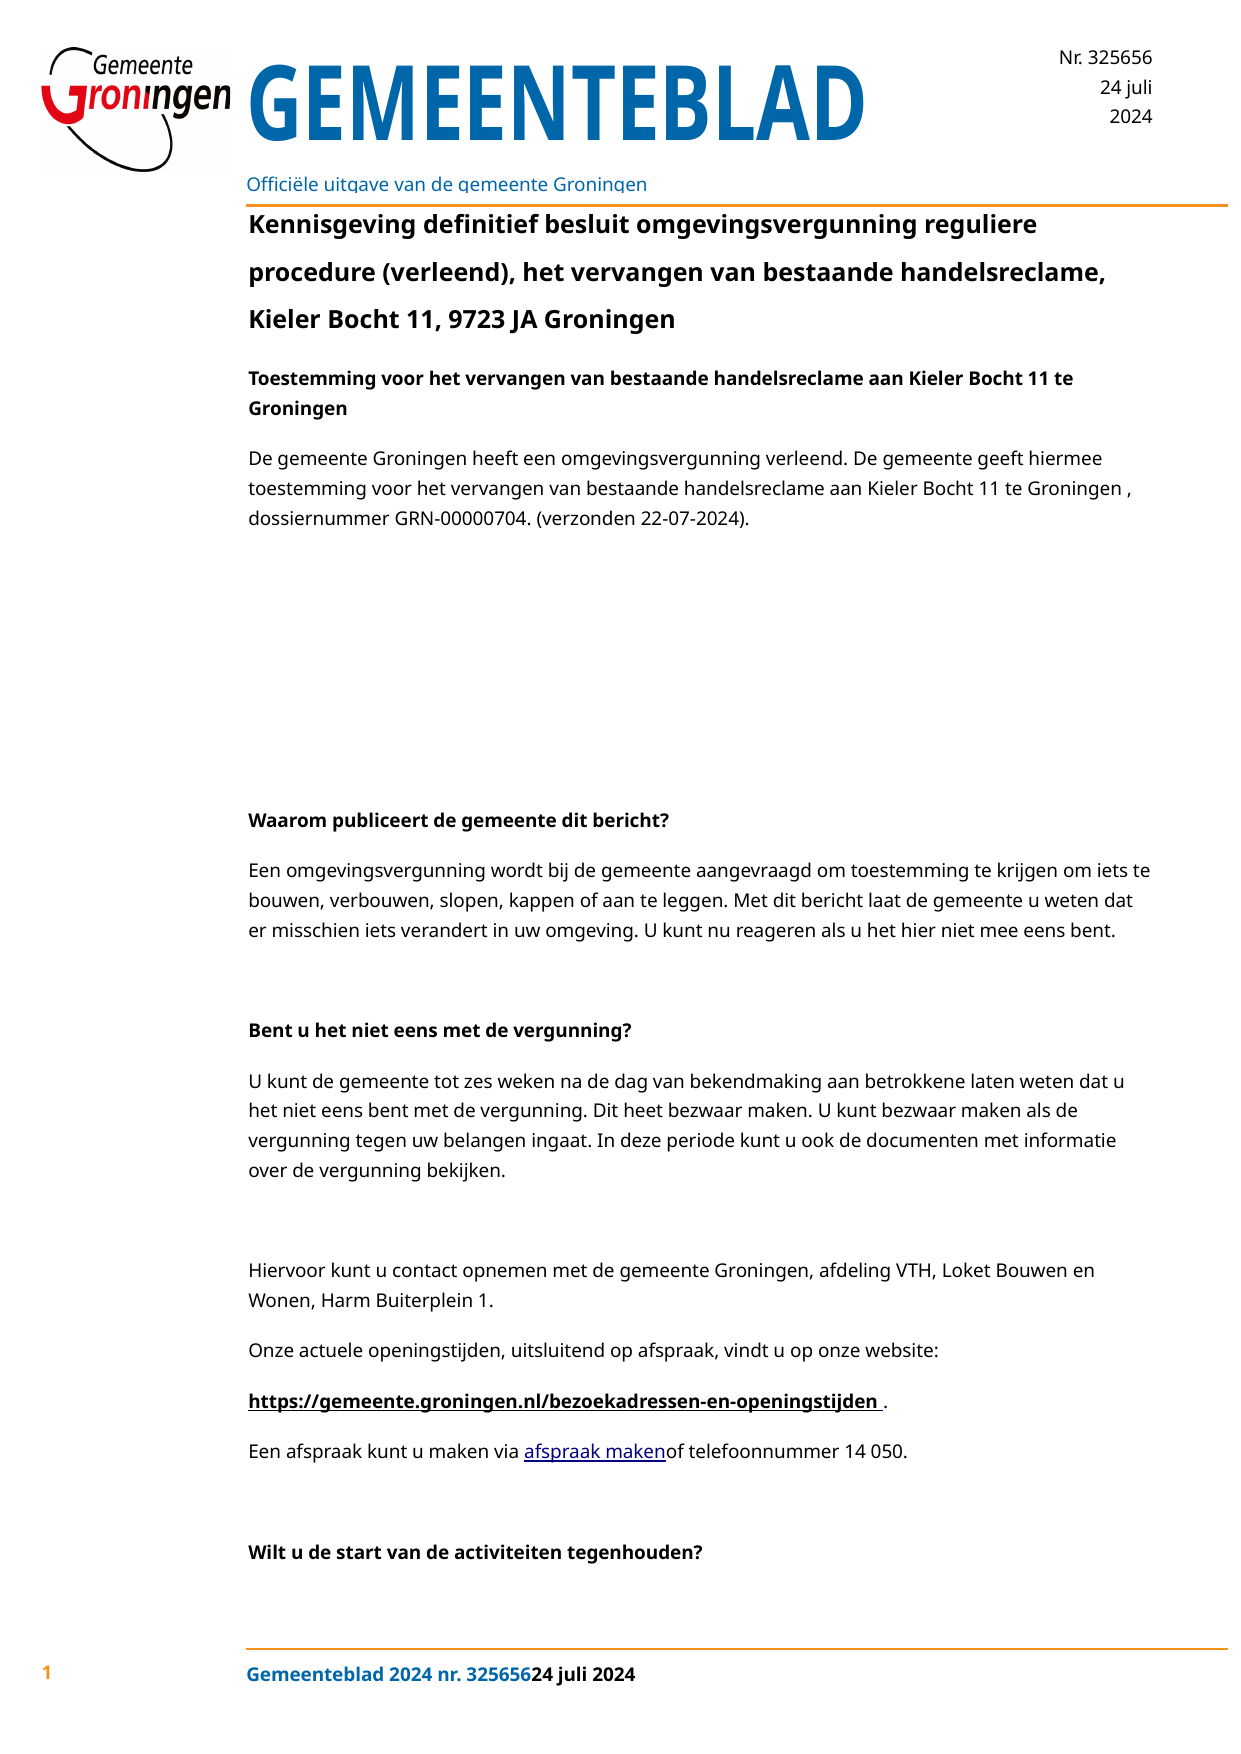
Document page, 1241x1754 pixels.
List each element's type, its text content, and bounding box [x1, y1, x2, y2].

text Onze actuele openingstijden, uitsluitend op afspraak, vindt u op onze website: [248, 1338, 1152, 1363]
text Waarom publiceert de gemeente dit bericht? [248, 807, 1152, 833]
text Hiervoor kunt u contact opnemen met de gemeente Groningen, afdeling VTH, Loket Bouwen en Wonen, Harm Buiterplein 1. [248, 1258, 1152, 1313]
picture [41, 47, 231, 172]
text Een afspraak kunt u maken via afspraak makenof telefoonnummer 14 050. [248, 1438, 1152, 1464]
text Wilt u de start van de activiteiten tegenhouden? [248, 1539, 1152, 1565]
text Toestemming voor het vervangen van bestaande handelsreclame aan Kieler Bocht 11 te Groningen [248, 366, 1152, 421]
text https://gemeente.groningen.nl/bezoekadressen-en-openingstijden . [248, 1388, 1152, 1414]
text Kennisgeving definitief besluit omgevingsvergunning reguliere procedure (verleend), het vervangen van bestaande handelsreclame, Kieler Bocht 11, 9723 JA Groningen [248, 207, 1152, 336]
text De gemeente Groningen heeft een omgevingsvergunning verleend. De gemeente geeft hiermee toestemming voor het vervangen van bestaande handelsreclame aan Kieler Bocht 11 te Groningen , dossiernummer GRN-00000704. (verzonden 22-07-2024). [248, 446, 1152, 530]
text U kunt de gemeente tot zes weken na de dag van bekendmaking aan betrokkene laten weten dat u het niet eens bent met de vergunning. Dit heet bezwaar maken. U kunt bezwaar maken als de vergunning tegen uw belangen ingaat. In deze periode kunt u ook de documenten met informatie over de vergunning bekijken. [248, 1068, 1152, 1182]
text Een omgevingsvergunning wordt bij de gemeente aangevraagd om toestemming te krijgen om iets te bouwen, verbouwen, slopen, kappen of aan te leggen. Met dit bericht laat de gemeente u weten dat er misschien iets verandert in uw omgeving. U kunt nu reageren als u het hier niet mee eens bent. [248, 858, 1152, 942]
text Bent u het niet eens met de vergunning? [248, 1018, 1152, 1043]
